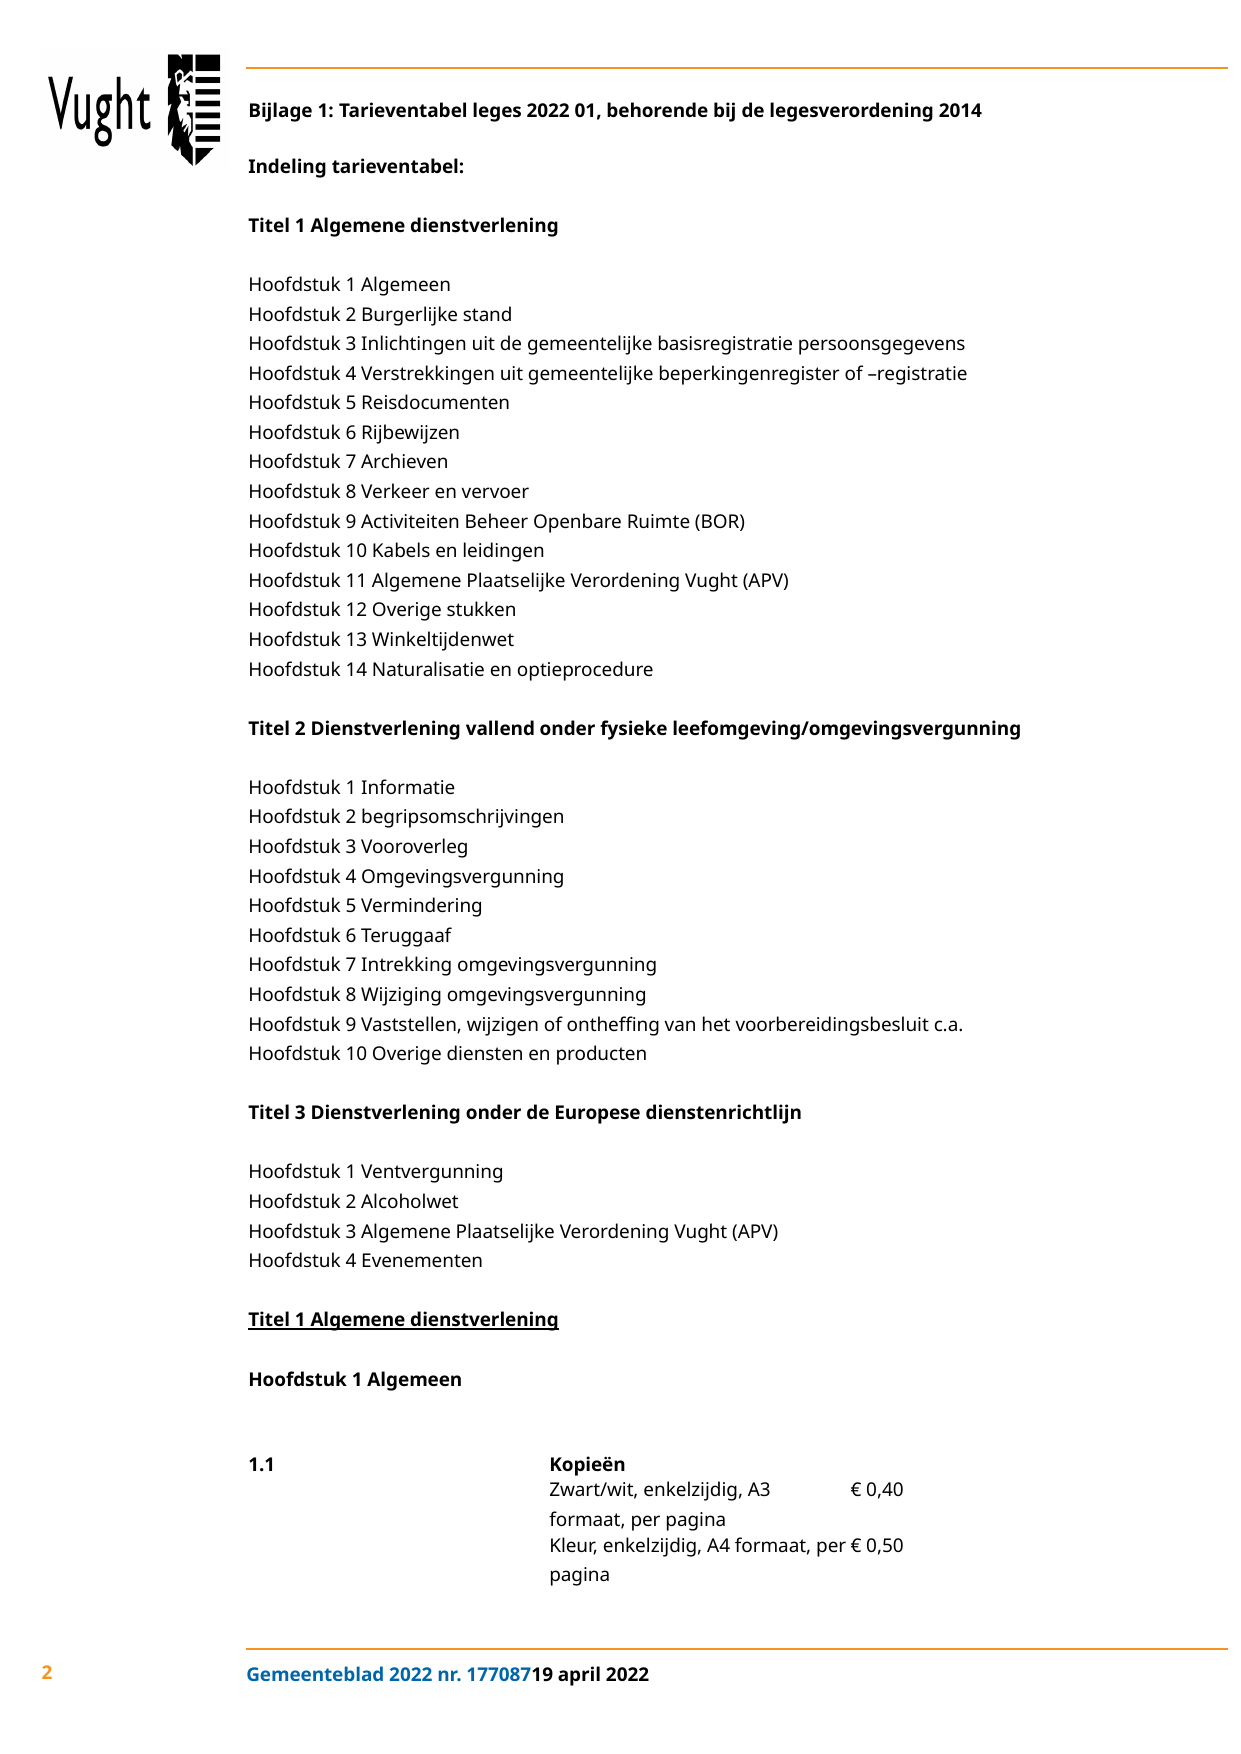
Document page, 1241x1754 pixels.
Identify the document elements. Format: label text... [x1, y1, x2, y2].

table_cell [248, 1477, 549, 1532]
table_header [248, 1425, 549, 1451]
text Hoofdstuk 5 Vermindering [248, 892, 1152, 918]
text Hoofdstuk 1 Informatie [248, 774, 1152, 800]
table_cell [248, 1532, 549, 1587]
text Hoofdstuk 5 Reisdocumenten [248, 389, 1152, 415]
text Hoofdstuk 3 Algemene Plaatselijke Verordening Vught (APV) [248, 1218, 1152, 1244]
text Hoofdstuk 10 Kabels en leidingen [248, 537, 1152, 563]
text Hoofdstuk 8 Wijziging omgevingsvergunning [248, 981, 1152, 1007]
text Bijlage 1: Tarieventabel leges 2022 01, behorende bij de legesverordening 2014 [248, 95, 1152, 123]
table_header [850, 1425, 1152, 1451]
text Hoofdstuk 1 Ventvergunning [248, 1159, 1152, 1184]
text Hoofdstuk 6 Rijbewijzen [248, 419, 1152, 445]
text Titel 2 Dienstverlening vallend onder fysieke leefomgeving/omgevingsvergunning [248, 715, 1152, 741]
table_cell Kleur, enkelzijdig, A4 formaat, per pagina [549, 1532, 850, 1587]
table_cell [850, 1451, 1152, 1477]
text Hoofdstuk 13 Winkeltijdenwet [248, 626, 1152, 652]
table_cell € 0,50 [850, 1532, 1152, 1587]
text Hoofdstuk 4 Omgevingsvergunning [248, 863, 1152, 889]
text Hoofdstuk 2 Alcoholwet [248, 1188, 1152, 1214]
text Hoofdstuk 2 begripsomschrijvingen [248, 804, 1152, 829]
text Hoofdstuk 10 Overige diensten en producten [248, 1040, 1152, 1066]
text Hoofdstuk 6 Teruggaaf [248, 922, 1152, 948]
table_header [549, 1425, 850, 1451]
text Titel 3 Dienstverlening onder de Europese dienstenrichtlijn [248, 1099, 1152, 1125]
picture [41, 47, 231, 172]
text Hoofdstuk 3 Vooroverleg [248, 833, 1152, 859]
text Titel 1 Algemene dienstverlening [248, 1307, 1152, 1332]
text Hoofdstuk 1 Algemeen [248, 1366, 1152, 1392]
table_cell 1.1 [248, 1451, 549, 1477]
text Hoofdstuk 14 Naturalisatie en optieprocedure [248, 656, 1152, 682]
text Hoofdstuk 8 Verkeer en vervoer [248, 478, 1152, 504]
text Indeling tarieventabel: [248, 153, 1152, 179]
text Hoofdstuk 11 Algemene Plaatselijke Verordening Vught (APV) [248, 567, 1152, 593]
text Hoofdstuk 4 Verstrekkingen uit gemeentelijke beperkingenregister of –registratie [248, 360, 1152, 386]
text Hoofdstuk 2 Burgerlijke stand [248, 301, 1152, 327]
table_cell Kopieën [549, 1451, 850, 1477]
table_cell Zwart/wit, enkelzijdig, A3 formaat, per pagina [549, 1477, 850, 1532]
text Hoofdstuk 9 Vaststellen, wijzigen of ontheffing van het voorbereidingsbesluit c.a. [248, 1011, 1152, 1037]
text Hoofdstuk 7 Archieven [248, 449, 1152, 474]
table_cell € 0,40 [850, 1477, 1152, 1532]
text Hoofdstuk 1 Algemeen [248, 271, 1152, 297]
text Hoofdstuk 9 Activiteiten Beheer Openbare Ruimte (BOR) [248, 508, 1152, 534]
text Titel 1 Algemene dienstverlening [248, 212, 1152, 238]
text Hoofdstuk 7 Intrekking omgevingsvergunning [248, 952, 1152, 977]
text Hoofdstuk 4 Evenementen [248, 1247, 1152, 1273]
text Hoofdstuk 12 Overige stukken [248, 597, 1152, 622]
text Hoofdstuk 3 Inlichtingen uit de gemeentelijke basisregistratie persoonsgegevens [248, 330, 1152, 356]
